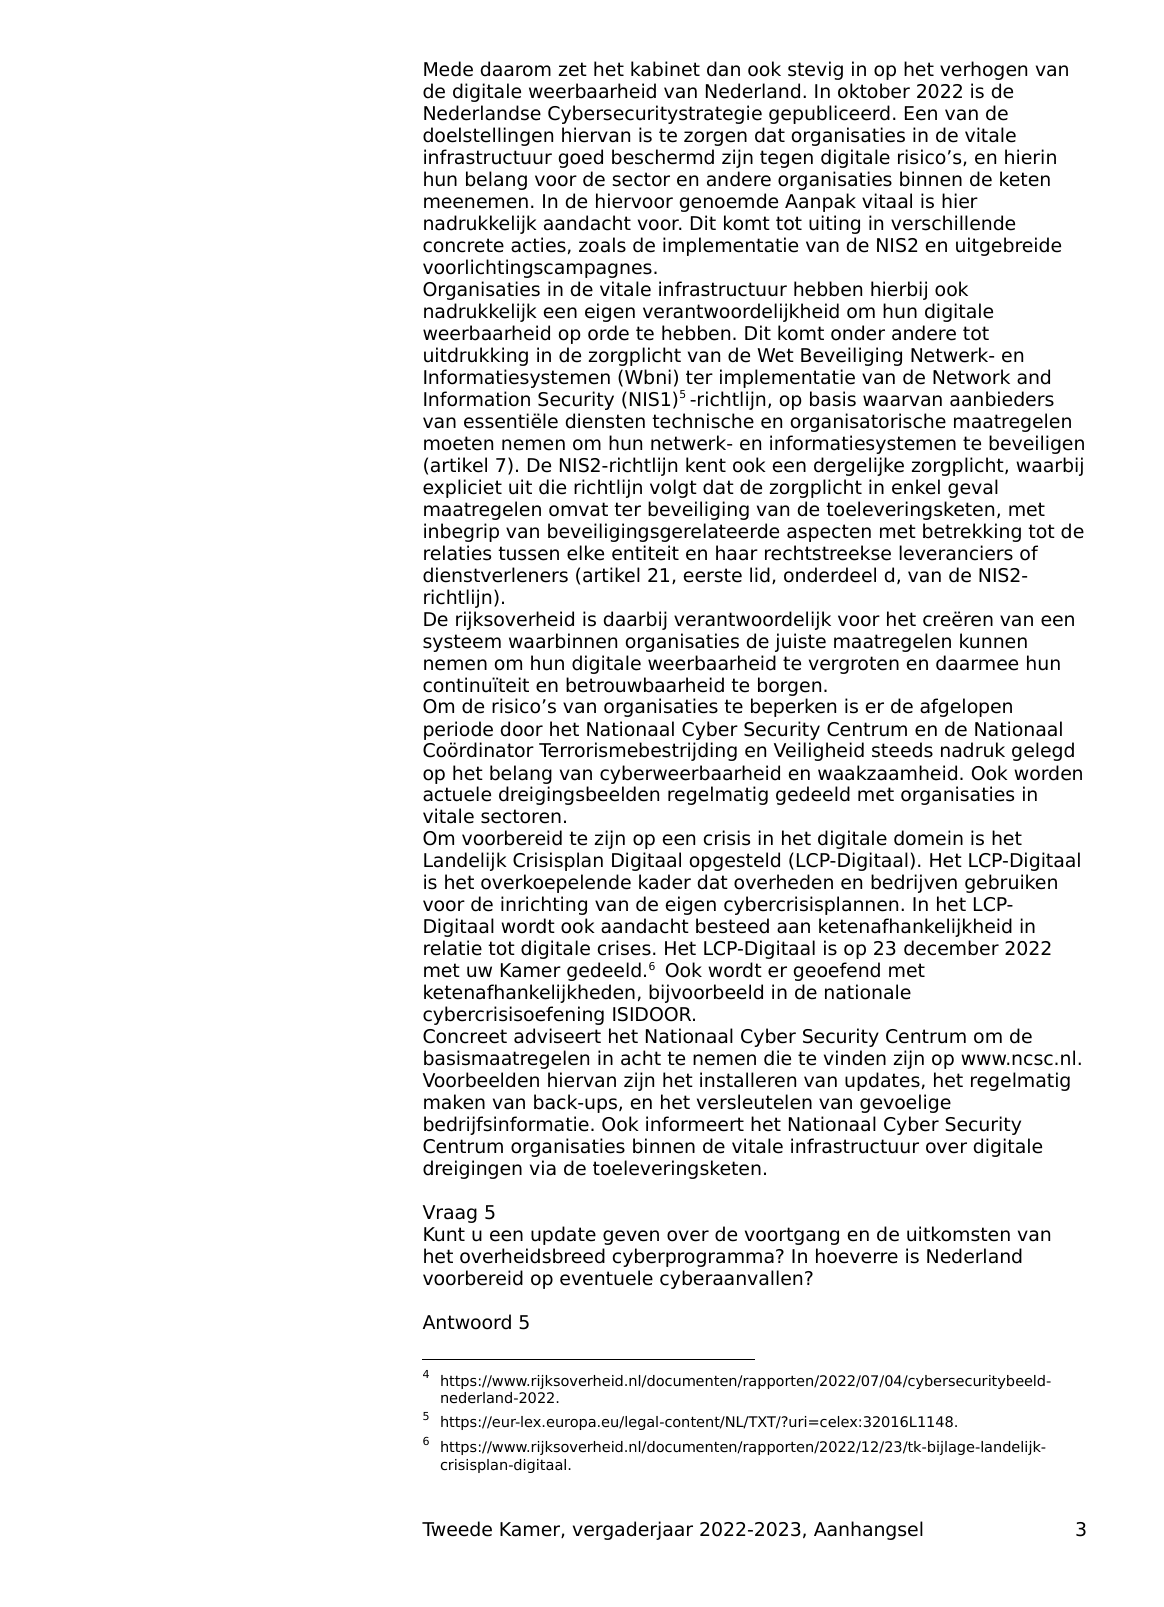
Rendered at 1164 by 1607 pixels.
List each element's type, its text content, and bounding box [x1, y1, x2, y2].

text Vraag 5 [422, 1202, 1087, 1224]
text Om de risico’s van organisaties te beperken is er de afgelopen periode door het Nationaal Cyber Security Centrum en de Nationaal Coördinator Terrorismebestrijding en Veiligheid steeds nadruk gelegd op het belang van cyberweerbaarheid en waakzaamheid. Ook worden actuele dreigingsbeelden regelmatig gedeeld met organisaties in vitale sectoren. [422, 696, 1087, 828]
text Mede daarom zet het kabinet dan ook stevig in op het verhogen van de digitale weerbaarheid van Nederland. In oktober 2022 is de Nederlandse Cybersecuritystrategie gepubliceerd. Een van de doelstellingen hiervan is te zorgen dat organisaties in de vitale infrastructuur goed beschermd zijn tegen digitale risico’s, en hierin hun belang voor de sector en andere organisaties binnen de keten meenemen. In de hiervoor genoemde Aanpak vitaal is hier nadrukkelijk aandacht voor. Dit komt tot uiting in verschillende concrete acties, zoals de implementatie van de NIS2 en uitgebreide voorlichtingscampagnes. [422, 59, 1087, 279]
text https://www.rijksoverheid.nl/documenten/rapporten/2022/07/04/cybersecuritybeeld-nederland-2022. [422, 1368, 1087, 1407]
text https://www.rijksoverheid.nl/documenten/rapporten/2022/12/23/tk-bijlage-landelijk-crisisplan-digitaal. [422, 1435, 1087, 1474]
text Antwoord 5 [422, 1312, 1087, 1334]
text Kunt u een update geven over de voortgang en de uitkomsten van het overheidsbreed cyberprogramma? In hoeverre is Nederland voorbereid op eventuele cyberaanvallen? [422, 1224, 1087, 1290]
text Organisaties in de vitale infrastructuur hebben hierbij ook nadrukkelijk een eigen verantwoordelijkheid om hun digitale weerbaarheid op orde te hebben. Dit komt onder andere tot uitdrukking in de zorgplicht van de Wet Beveiliging Netwerk- en Informatiesystemen (Wbni) ter implementatie van de Network and Information Security (NIS1)-richtlijn, op basis waarvan aanbieders van essentiële diensten technische en organisatorische maatregelen moeten nemen om hun netwerk- en informatiesystemen te beveiligen (artikel 7). De NIS2-richtlijn kent ook een dergelijke zorgplicht, waarbij expliciet uit die richtlijn volgt dat de zorgplicht in enkel geval maatregelen omvat ter beveiliging van de toeleveringsketen, met inbegrip van beveiligingsgerelateerde aspecten met betrekking tot de relaties tussen elke entiteit en haar rechtstreekse leveranciers of dienstverleners (artikel 21, eerste lid, onderdeel d, van de NIS2-richtlijn). [422, 279, 1087, 608]
text De rijksoverheid is daarbij verantwoordelijk voor het creëren van een systeem waarbinnen organisaties de juiste maatregelen kunnen nemen om hun digitale weerbaarheid te vergroten en daarmee hun continuïteit en betrouwbaarheid te borgen. [422, 608, 1087, 696]
text Concreet adviseert het Nationaal Cyber Security Centrum om de basismaatregelen in acht te nemen die te vinden zijn op www.ncsc.nl. Voorbeelden hiervan zijn het installeren van updates, het regelmatig maken van back-ups, en het versleutelen van gevoelige bedrijfsinformatie. Ook informeert het Nationaal Cyber Security Centrum organisaties binnen de vitale infrastructuur over digitale dreigingen via de toeleveringsketen. [422, 1026, 1087, 1180]
text https://eur-lex.europa.eu/legal-content/NL/TXT/?uri=celex:32016L1148. [422, 1410, 1087, 1432]
text Om voorbereid te zijn op een crisis in het digitale domein is het Landelijk Crisisplan Digitaal opgesteld (LCP-Digitaal). Het LCP-Digitaal is het overkoepelende kader dat overheden en bedrijven gebruiken voor de inrichting van de eigen cybercrisisplannen. In het LCP-Digitaal wordt ook aandacht besteed aan ketenafhankelijkheid in relatie tot digitale crises. Het LCP-Digitaal is op 23 december 2022 met uw Kamer gedeeld. Ook wordt er geoefend met ketenafhankelijkheden, bijvoorbeeld in de nationale cybercrisisoefening ISIDOOR. [422, 828, 1087, 1026]
